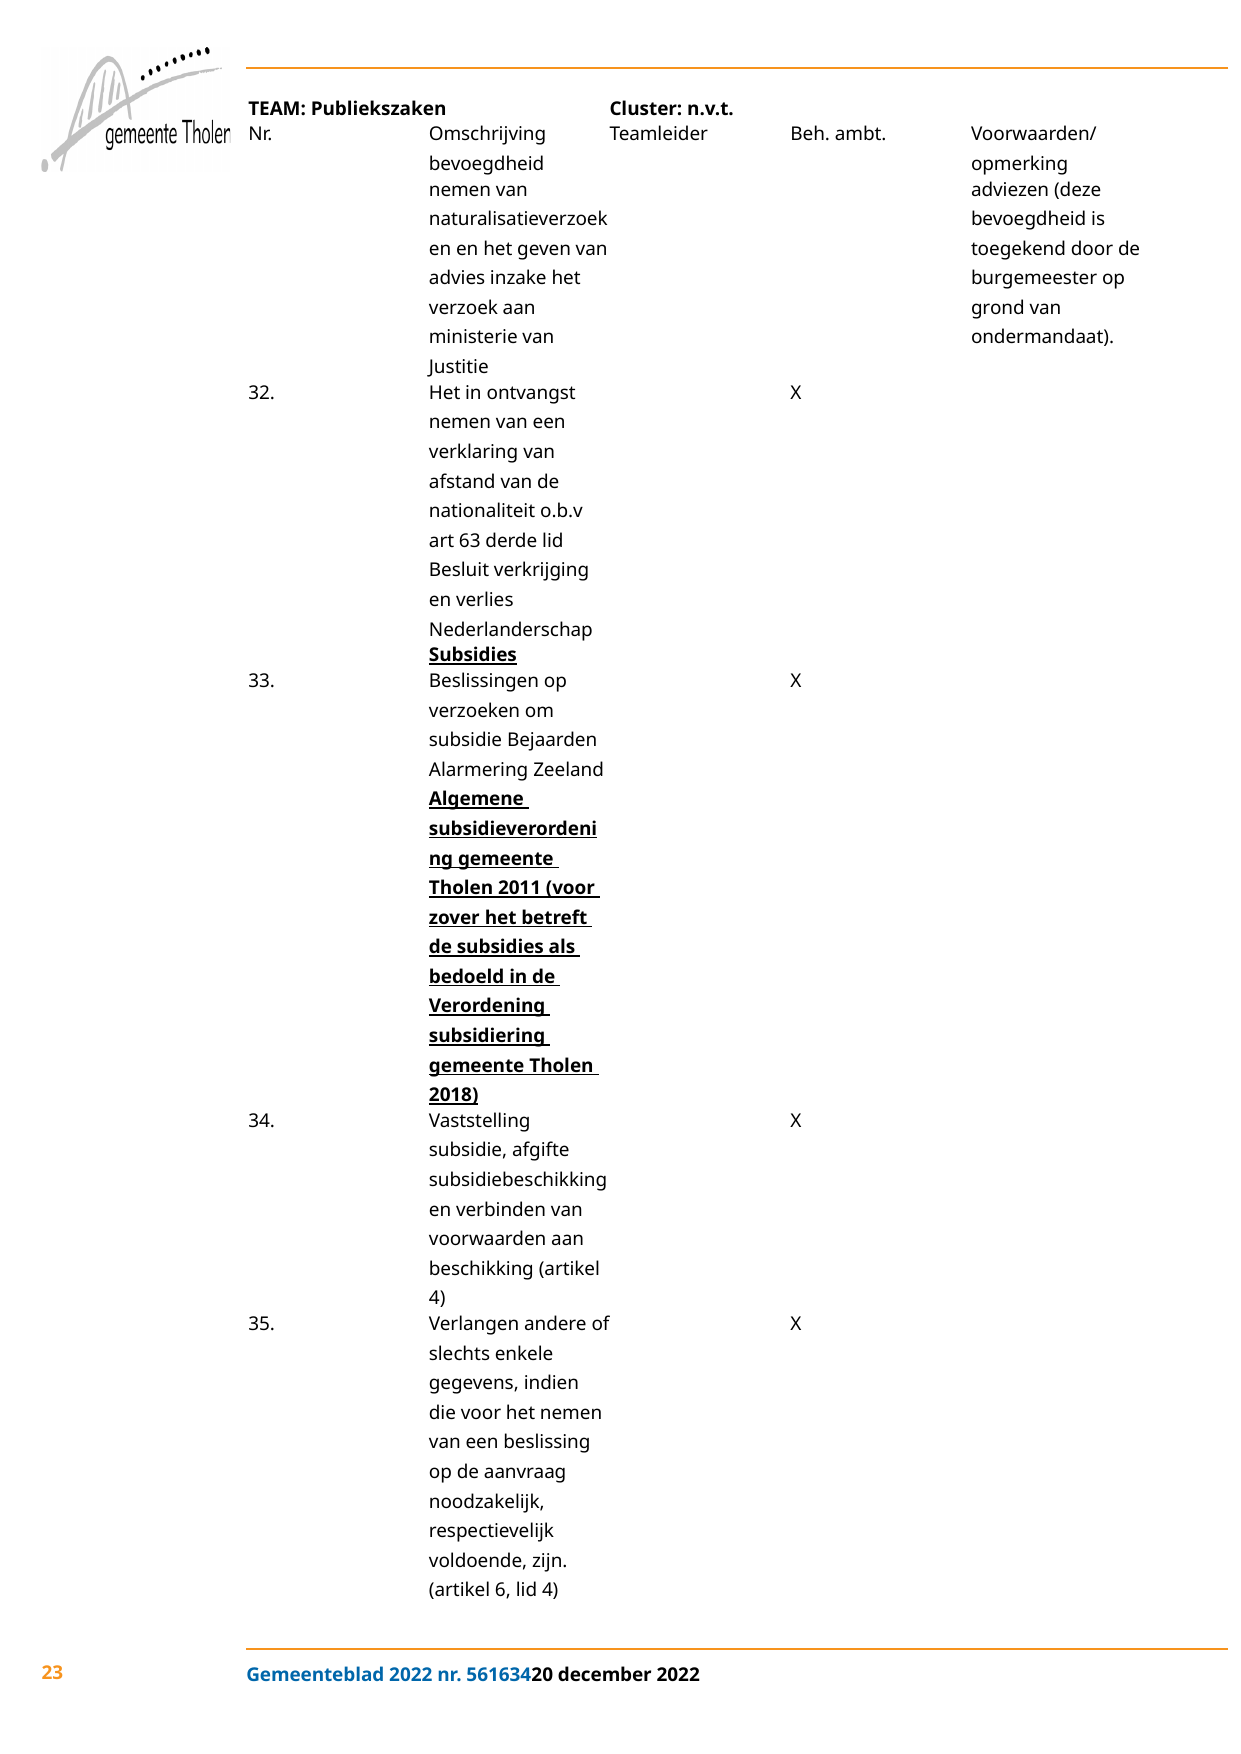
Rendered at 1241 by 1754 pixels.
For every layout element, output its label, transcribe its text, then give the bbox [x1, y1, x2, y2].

table_cell Omschrijving bevoegdheid [429, 121, 609, 176]
table_cell [971, 379, 1152, 641]
table_cell X [790, 1310, 971, 1602]
table_cell X [790, 379, 971, 641]
table_cell [790, 641, 971, 667]
table_cell [248, 641, 429, 667]
table_header TEAM: Publiekszaken [248, 95, 609, 121]
table_cell [609, 1107, 790, 1310]
table_cell [609, 641, 790, 667]
table_cell [609, 667, 790, 1107]
table_cell 32. [248, 379, 429, 641]
table_cell [971, 1310, 1152, 1602]
table_cell Beslissingen op verzoeken om subsidie Bejaarden Alarmering Zeeland Algemene subsidieverordening gemeente Tholen 2011 (voor zover het betreft de subsidies als bedoeld in de Verordening subsidiering gemeente Tholen 2018) [429, 667, 609, 1107]
table_cell Teamleider [609, 121, 790, 176]
table_cell 35. [248, 1310, 429, 1602]
table_cell Vaststelling subsidie, afgifte subsidiebeschikking en verbinden van voorwaarden aan beschikking (artikel 4) [429, 1107, 609, 1310]
table_cell [971, 641, 1152, 667]
table_cell 34. [248, 1107, 429, 1310]
picture [41, 47, 231, 172]
table_header Cluster: n.v.t. [609, 95, 1152, 121]
table_cell nemen van naturalisatieverzoeken en het geven van advies inzake het verzoek aan ministerie van Justitie [429, 176, 609, 379]
table_cell [248, 176, 429, 379]
table_cell adviezen (deze bevoegdheid is toegekend door de burgemeester op grond van ondermandaat). [971, 176, 1152, 379]
table_cell Voorwaarden/opmerking [971, 121, 1152, 176]
table_cell Subsidies [429, 641, 609, 667]
table_cell [609, 176, 790, 379]
table_cell Nr. [248, 121, 429, 176]
table_cell [609, 1310, 790, 1602]
table_cell Het in ontvangst nemen van een verklaring van afstand van de nationaliteit o.b.v art 63 derde lid Besluit verkrijging en verlies Nederlanderschap [429, 379, 609, 641]
table_cell 33. [248, 667, 429, 1107]
table_cell X [790, 667, 971, 1107]
table_cell X [790, 1107, 971, 1310]
table_cell [971, 1107, 1152, 1310]
table_cell Beh. ambt. [790, 121, 971, 176]
table_cell Verlangen andere of slechts enkele gegevens, indien die voor het nemen van een beslissing op de aanvraag noodzakelijk, respectievelijk voldoende, zijn. (artikel 6, lid 4) [429, 1310, 609, 1602]
table_cell [609, 379, 790, 641]
table_cell [790, 176, 971, 379]
table_cell [971, 667, 1152, 1107]
